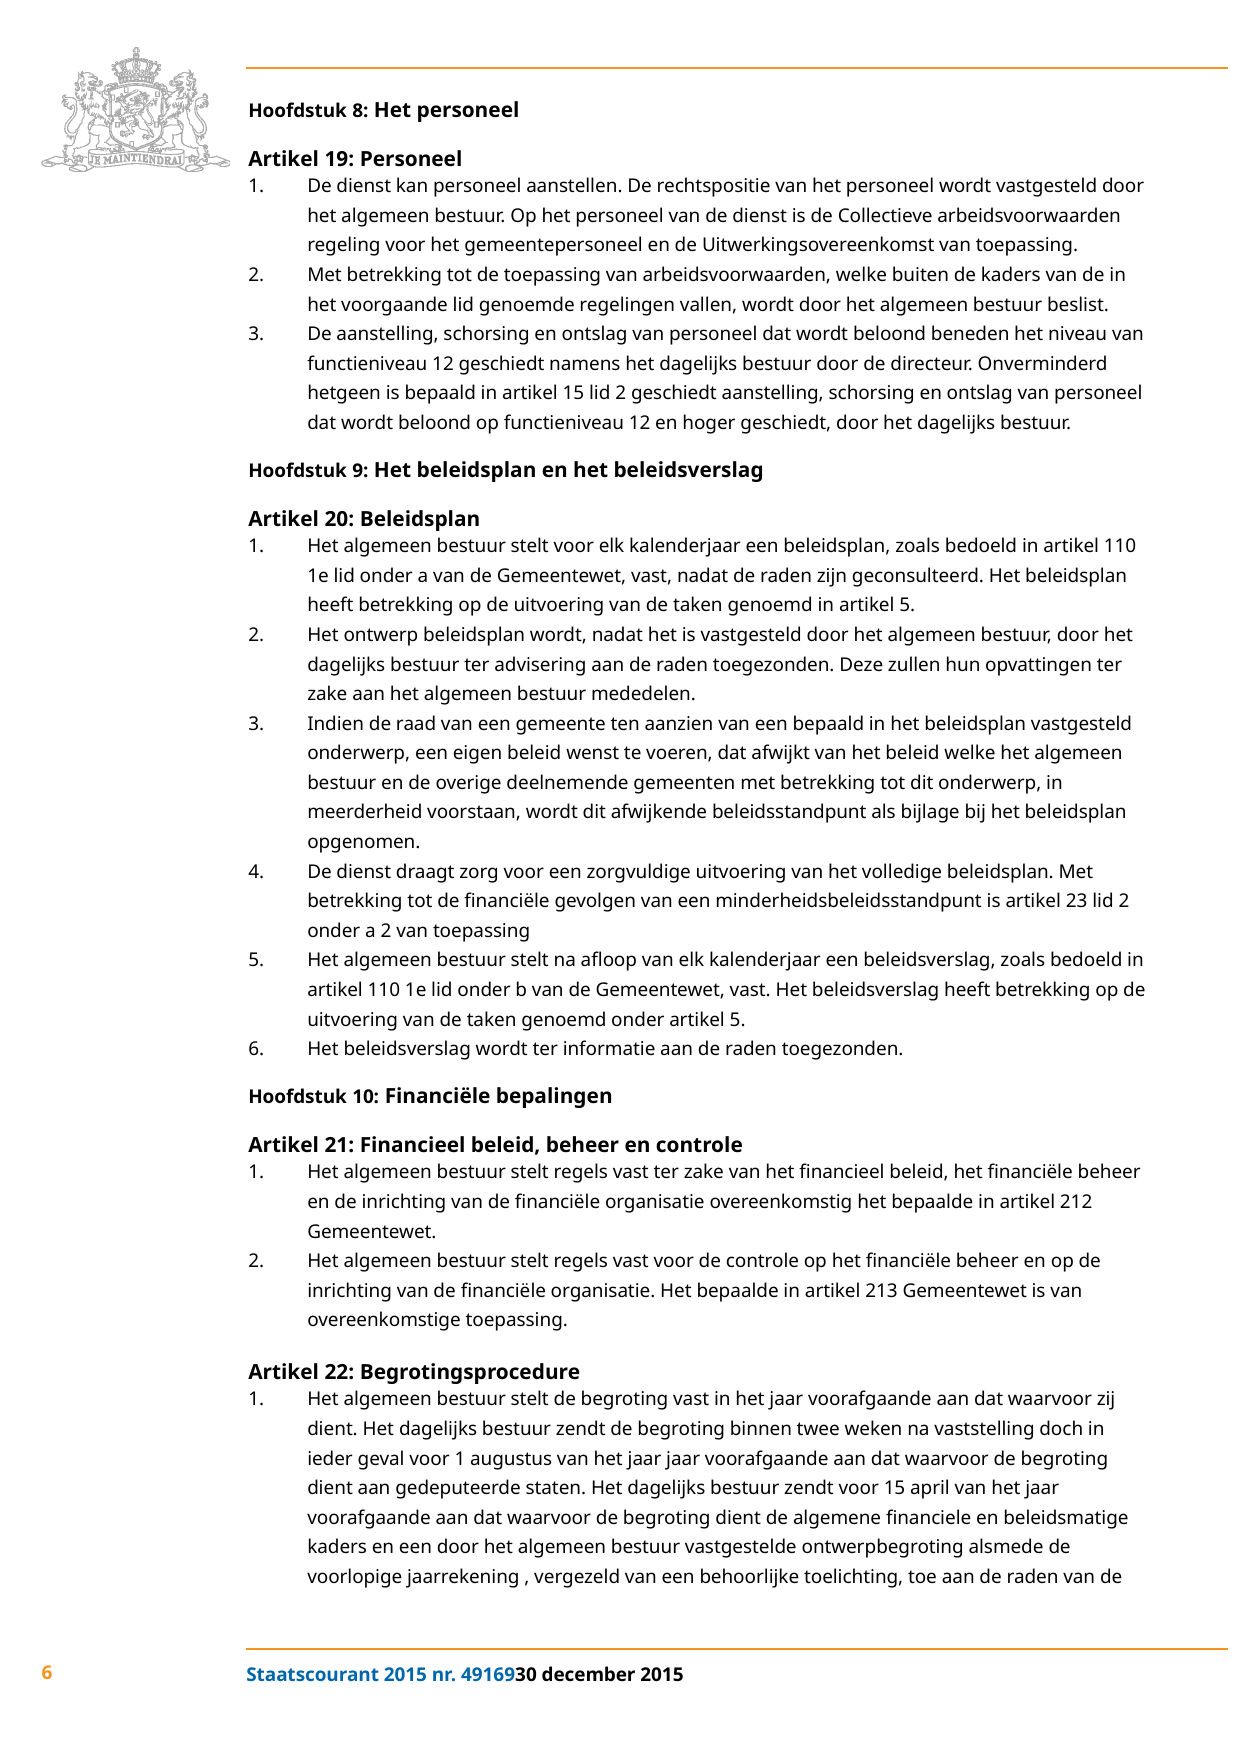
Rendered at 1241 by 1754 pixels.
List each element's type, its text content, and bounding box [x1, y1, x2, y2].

picture [41, 47, 231, 172]
list Het algemeen bestuur stelt regels vast voor de controle op het financiële beheer en op de inrichting van de financiële organisatie. Het bepaalde in artikel 213 Gemeentewet is van overeenkomstige toepassing. [248, 1247, 1152, 1332]
list Het ontwerp beleidsplan wordt, nadat het is vastgesteld door het algemeen bestuur, door het dagelijks bestuur ter advisering aan de raden toegezonden. Deze zullen hun opvattingen ter zake aan het algemeen bestuur mededelen. [248, 621, 1152, 706]
text Hoofdstuk 8: Het personeel [248, 95, 1152, 123]
list Met betrekking tot de toepassing van arbeidsvoorwaarden, welke buiten de kaders van de in het voorgaande lid genoemde regelingen vallen, wordt door het algemeen bestuur beslist. [248, 261, 1152, 317]
text Hoofdstuk 9: Het beleidsplan en het beleidsverslag [248, 455, 1152, 483]
list Het algemeen bestuur stelt regels vast ter zake van het financieel beleid, het financiële beheer en de inrichting van de financiële organisatie overeenkomstig het bepaalde in artikel 212 Gemeentewet. [248, 1159, 1152, 1244]
list Het algemeen bestuur stelt na afloop van elk kalenderjaar een beleidsverslag, zoals bedoeld in artikel 110 1e lid onder b van de Gemeentewet, vast. Het beleidsverslag heeft betrekking op de uitvoering van de taken genoemd onder artikel 5. [248, 947, 1152, 1032]
list Indien de raad van een gemeente ten aanzien van een bepaald in het beleidsplan vastgesteld onderwerp, een eigen beleid wenst te voeren, dat afwijkt van het beleid welke het algemeen bestuur en de overige deelnemende gemeenten met betrekking tot dit onderwerp, in meerderheid voorstaan, wordt dit afwijkende beleidsstandpunt als bijlage bij het beleidsplan opgenomen. [248, 710, 1152, 854]
list Het beleidsverslag wordt ter informatie aan de raden toegezonden. [248, 1035, 1152, 1061]
text Artikel 20: Beleidsplan [248, 504, 1152, 532]
text Artikel 22: Begrotingsprocedure [248, 1357, 1152, 1386]
list De dienst draagt zorg voor een zorgvuldige uitvoering van het volledige beleidsplan. Met betrekking tot de financiële gevolgen van een minderheidsbeleidsstandpunt is artikel 23 lid 2 onder a 2 van toepassing [248, 858, 1152, 943]
text Artikel 21: Financieel beleid, beheer en controle [248, 1130, 1152, 1159]
list Het algemeen bestuur stelt de begroting vast in het jaar voorafgaande aan dat waarvoor zij dient. Het dagelijks bestuur zendt de begroting binnen twee weken na vaststelling doch in ieder geval voor 1 augustus van het jaar jaar voorafgaande aan dat waarvoor de begroting dient aan gedeputeerde staten. Het dagelijks bestuur zendt voor 15 april van het jaar voorafgaande aan dat waarvoor de begroting dient de algemene financiele en beleidsmatige kaders en een door het algemeen bestuur vastgestelde ontwerpbegroting alsmede de voorlopige jaarrekening , vergezeld van een behoorlijke toelichting, toe aan de raden van de [248, 1386, 1152, 1589]
list Het algemeen bestuur stelt voor elk kalenderjaar een beleidsplan, zoals bedoeld in artikel 110 1e lid onder a van de Gemeentewet, vast, nadat de raden zijn geconsulteerd. Het beleidsplan heeft betrekking op de uitvoering van de taken genoemd in artikel 5. [248, 532, 1152, 617]
text Hoofdstuk 10: Financiële bepalingen [248, 1081, 1152, 1109]
list De dienst kan personeel aanstellen. De rechtspositie van het personeel wordt vastgesteld door het algemeen bestuur. Op het personeel van de dienst is de Collectieve arbeidsvoorwaarden regeling voor het gemeentepersoneel en de Uitwerkingsovereenkomst van toepassing. [248, 172, 1152, 257]
text Artikel 19: Personeel [248, 144, 1152, 172]
list De aanstelling, schorsing en ontslag van personeel dat wordt beloond beneden het niveau van functieniveau 12 geschiedt namens het dagelijks bestuur door de directeur. Onverminderd hetgeen is bepaald in artikel 15 lid 2 geschiedt aanstelling, schorsing en ontslag van personeel dat wordt beloond op functieniveau 12 en hoger geschiedt, door het dagelijks bestuur. [248, 320, 1152, 435]
